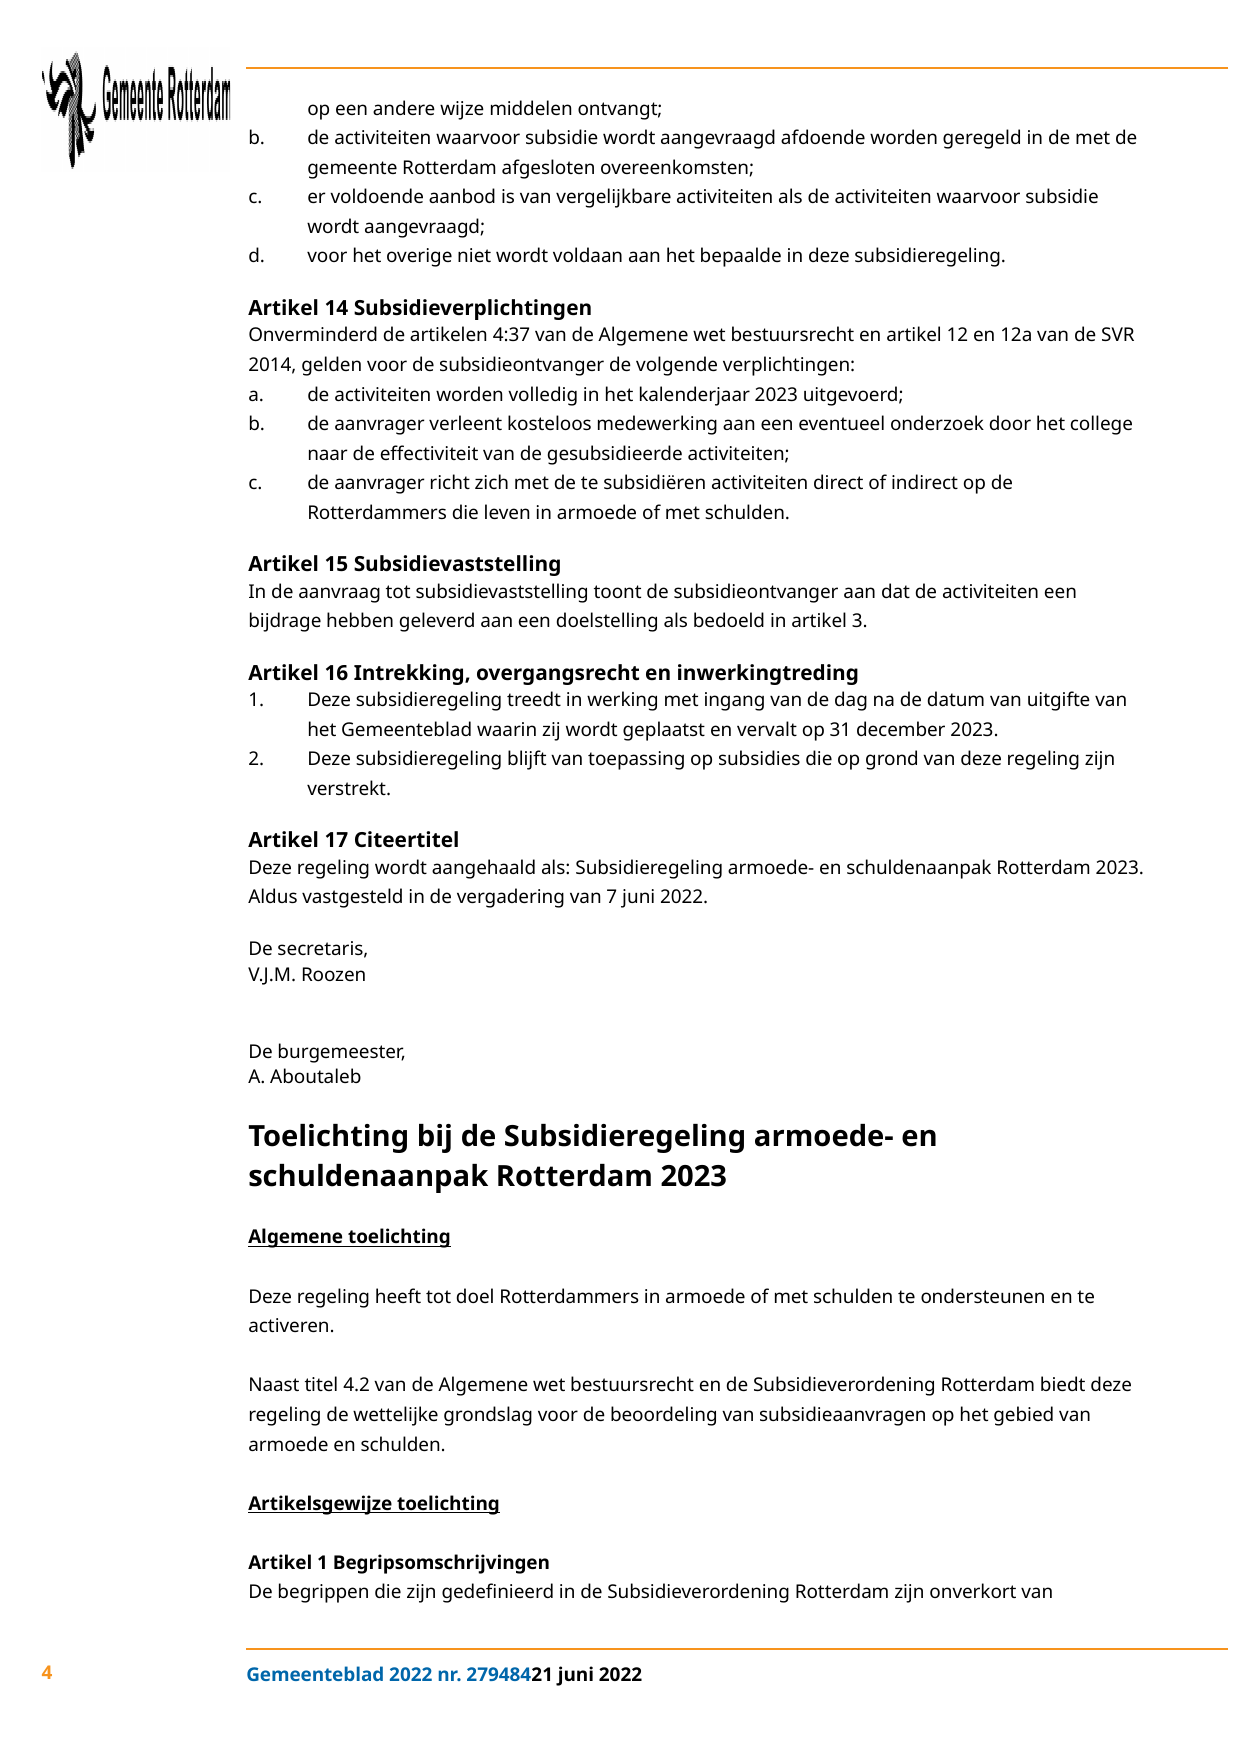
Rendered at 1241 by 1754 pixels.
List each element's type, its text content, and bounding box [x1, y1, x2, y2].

text Aldus vastgesteld in de vergadering van 7 juni 2022. [248, 883, 1152, 909]
list er voldoende aanbod is van vergelijkbare activiteiten als de activiteiten waarvoor subsidie wordt aangevraagd; [248, 183, 1152, 239]
list de aanvrager verleent kosteloos medewerking aan een eventueel onderzoek door het college naar de effectiviteit van de gesubsidieerde activiteiten; [248, 410, 1152, 466]
text Artikel 17 Citeertitel [248, 826, 1152, 854]
text Naast titel 4.2 van de Algemene wet bestuursrecht en de Subsidieverordening Rotterdam biedt deze regeling de wettelijke grondslag voor de beoordeling van subsidieaanvragen op het gebied van armoede en schulden. [248, 1372, 1152, 1456]
text A. Aboutaleb [248, 1064, 1152, 1089]
text Deze regeling heeft tot doel Rotterdammers in armoede of met schulden te ondersteunen en te activeren. [248, 1283, 1152, 1338]
text Artikel 15 Subsidievaststelling [248, 549, 1152, 578]
picture [41, 47, 231, 172]
list Deze subsidieregeling blijft van toepassing op subsidies die op grond van deze regeling zijn verstrekt. [248, 746, 1152, 801]
list op een andere wijze middelen ontvangt; [248, 95, 1152, 121]
text De begrippen die zijn gedefinieerd in de Subsidieverordening Rotterdam zijn onverkort van [248, 1579, 1152, 1604]
list de activiteiten waarvoor subsidie wordt aangevraagd afdoende worden geregeld in de met de gemeente Rotterdam afgesloten overeenkomsten; [248, 124, 1152, 180]
text V.J.M. Roozen [248, 961, 1152, 986]
text De secretaris, [248, 935, 1152, 961]
text Artikel 14 Subsidieverplichtingen [248, 293, 1152, 322]
text Deze regeling wordt aangehaald als: Subsidieregeling armoede- en schuldenaanpak Rotterdam 2023. [248, 854, 1152, 880]
list de activiteiten worden volledig in het kalenderjaar 2023 uitgevoerd; [248, 381, 1152, 406]
text In de aanvraag tot subsidievaststelling toont de subsidieontvanger aan dat de activiteiten een bijdrage hebben geleverd aan een doelstelling als bedoeld in artikel 3. [248, 578, 1152, 633]
list Deze subsidieregeling treedt in werking met ingang van de dag na de datum van uitgifte van het Gemeenteblad waarin zij wordt geplaatst en vervalt op 31 december 2023. [248, 686, 1152, 742]
list voor het overige niet wordt voldaan aan het bepaalde in deze subsidieregeling. [248, 243, 1152, 268]
text Toelichting bij de Subsidieregeling armoede- en schuldenaanpak Rotterdam 2023 [248, 1115, 1152, 1194]
text Artikel 16 Intrekking, overgangsrecht en inwerkingtreding [248, 658, 1152, 686]
text Onverminderd de artikelen 4:37 van de Algemene wet bestuursrecht en artikel 12 en 12a van de SVR 2014, gelden voor de subsidieontvanger de volgende verplichtingen: [248, 322, 1152, 377]
text Artikelsgewijze toelichting [248, 1490, 1152, 1516]
text De burgemeester, [248, 1038, 1152, 1064]
list de aanvrager richt zich met de te subsidiëren activiteiten direct of indirect op de Rotterdammers die leven in armoede of met schulden. [248, 469, 1152, 525]
text Artikel 1 Begripsomschrijvingen [248, 1549, 1152, 1575]
text Algemene toelichting [248, 1224, 1152, 1249]
